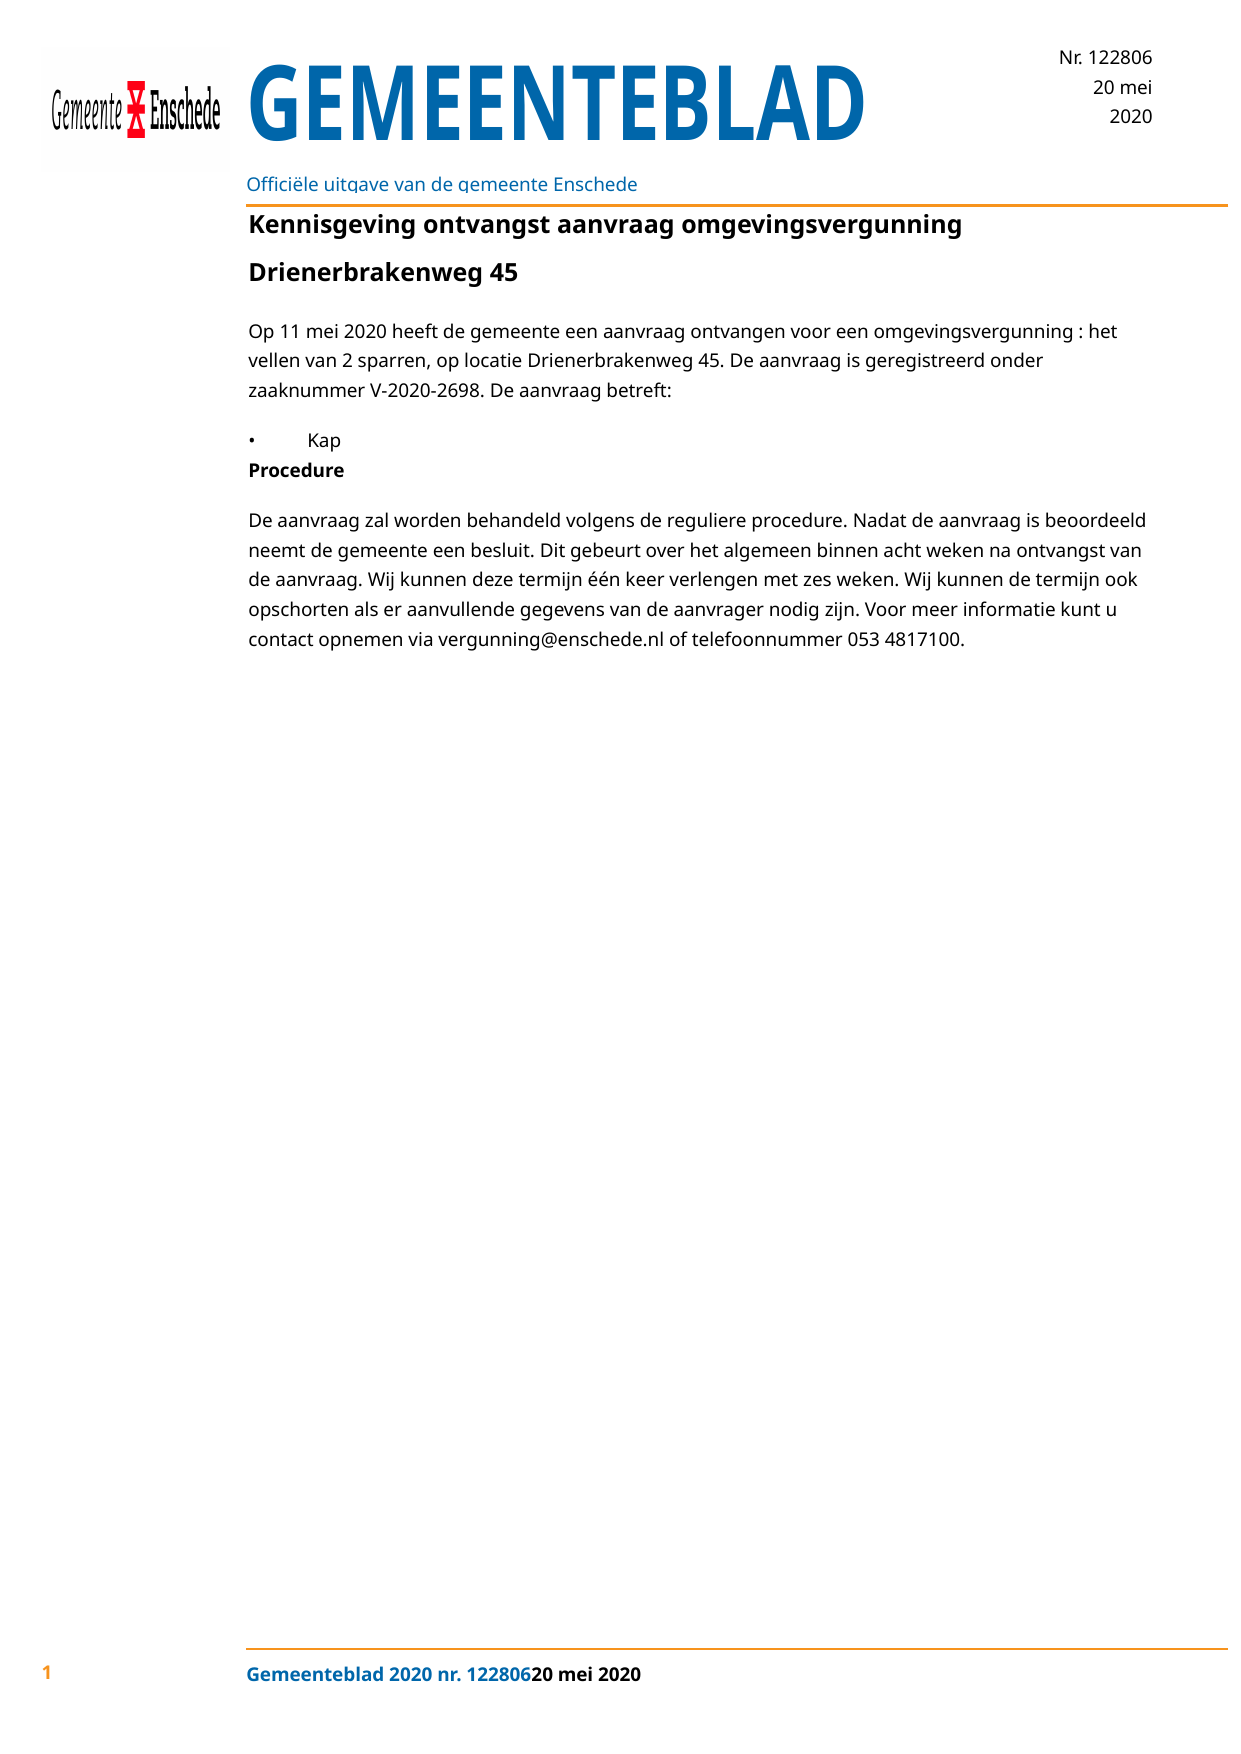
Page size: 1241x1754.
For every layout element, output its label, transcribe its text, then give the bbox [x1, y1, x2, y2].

list Kap [248, 427, 1152, 453]
picture [41, 47, 231, 172]
text Procedure [248, 457, 1152, 483]
text De aanvraag zal worden behandeld volgens de reguliere procedure. Nadat de aanvraag is beoordeeld neemt de gemeente een besluit. Dit gebeurt over het algemeen binnen acht weken na ontvangst van de aanvraag. Wij kunnen deze termijn één keer verlengen met zes weken. Wij kunnen de termijn ook opschorten als er aanvullende gegevens van de aanvrager nodig zijn. Voor meer informatie kunt u contact opnemen via vergunning@enschede.nl of telefoonnummer 053 4817100. [248, 507, 1152, 652]
text Kennisgeving ontvangst aanvraag omgevingsvergunning Drienerbrakenweg 45 [248, 207, 1152, 288]
text Op 11 mei 2020 heeft de gemeente een aanvraag ontvangen voor een omgevingsvergunning : het vellen van 2 sparren, op locatie Drienerbrakenweg 45. De aanvraag is geregistreerd onder zaaknummer V-2020-2698. De aanvraag betreft: [248, 318, 1152, 403]
